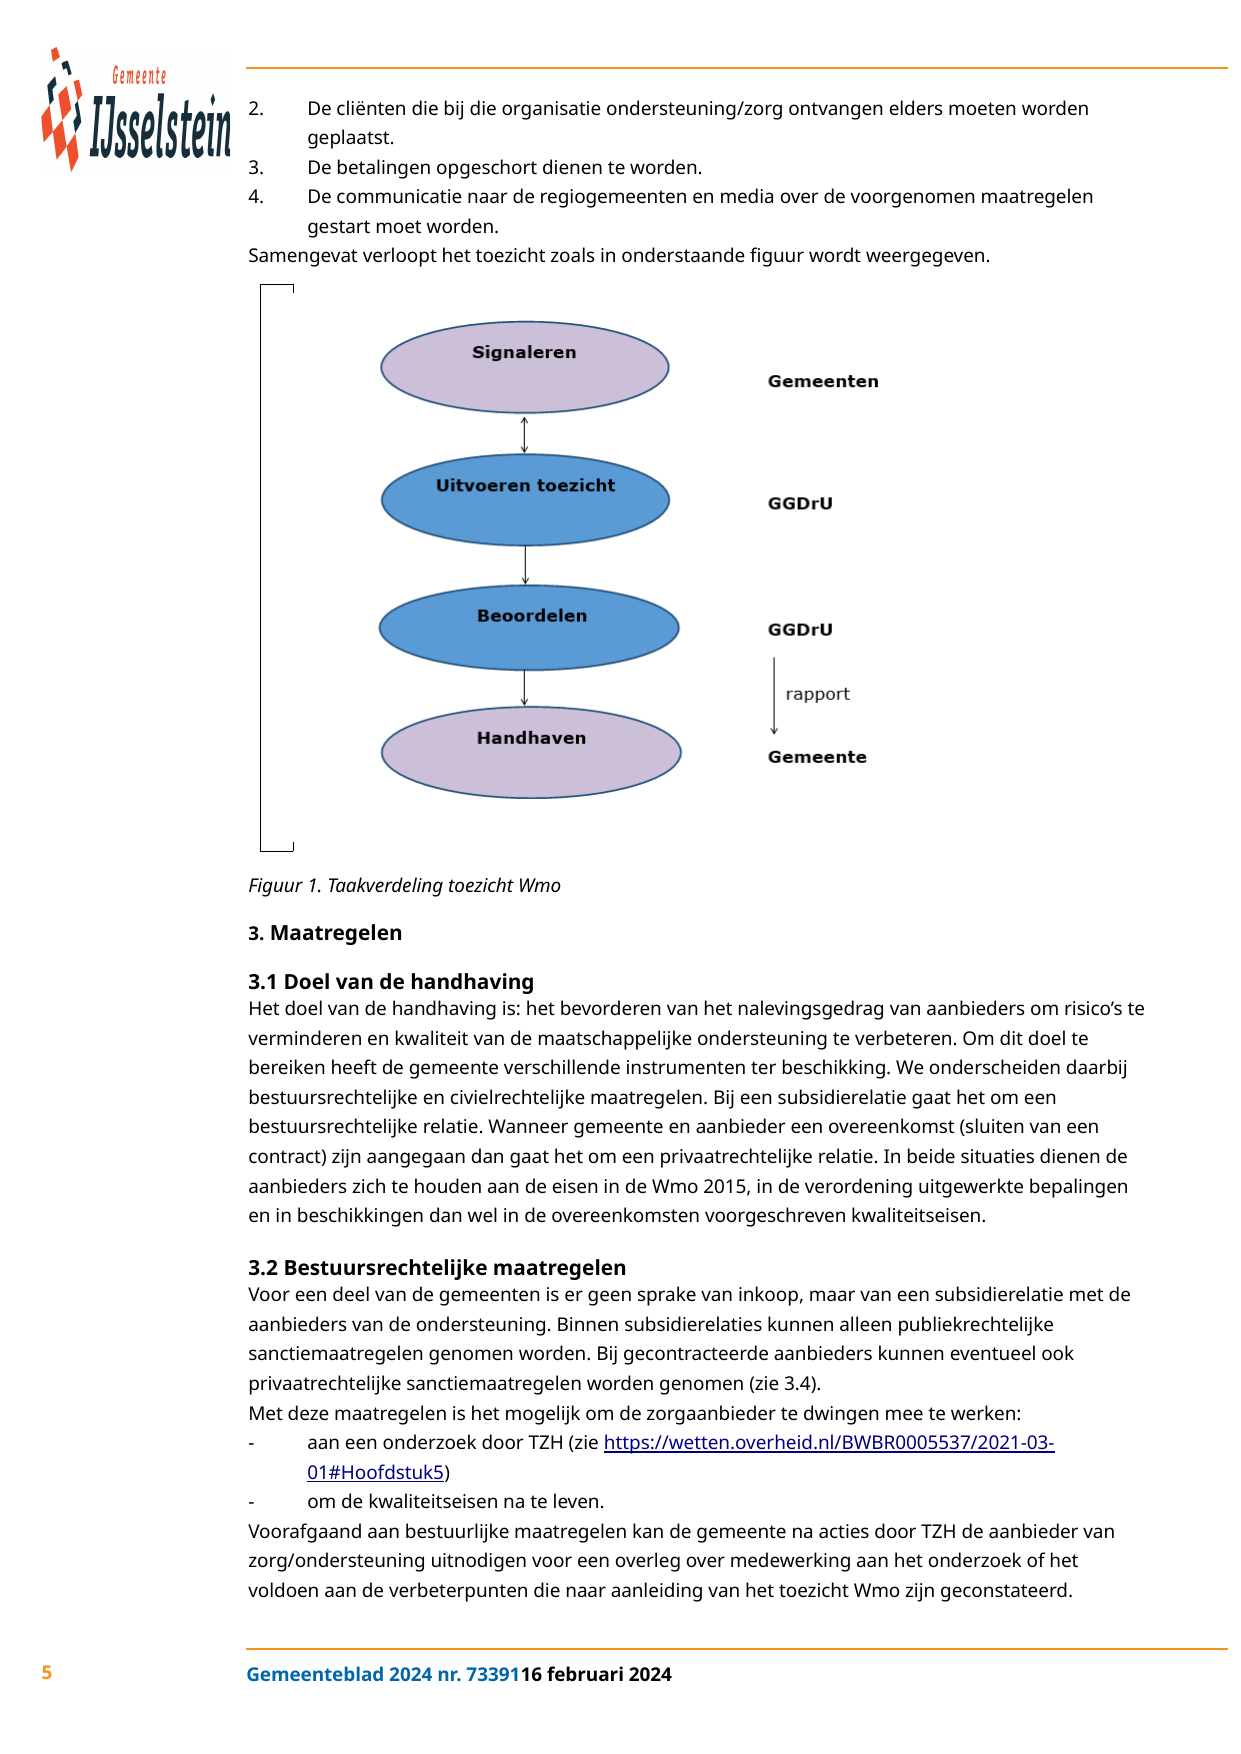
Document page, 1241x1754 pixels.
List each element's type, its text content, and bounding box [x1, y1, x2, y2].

text Voor een deel van de gemeenten is er geen sprake van inkoop, maar van een subsidierelatie met de aanbieders van de ondersteuning. Binnen subsidierelaties kunnen alleen publiekrechtelijke sanctiemaatregelen genomen worden. Bij gecontracteerde aanbieders kunnen eventueel ook privaatrechtelijke sanctiemaatregelen worden genomen (zie 3.4). [248, 1281, 1152, 1396]
text 3.2 Bestuursrechtelijke maatregelen [248, 1253, 1152, 1281]
picture [41, 47, 231, 172]
text Figuur 1. Taakverdeling toezicht Wmo [248, 872, 1152, 898]
text 3. Maatregelen [248, 918, 1152, 946]
list aan een onderzoek door TZH (zie https://wetten.overheid.nl/BWBR0005537/2021-03-01#Hoofdstuk5) [248, 1429, 1152, 1484]
list De betalingen opgeschort dienen te worden. [248, 154, 1152, 180]
text Voorafgaand aan bestuurlijke maatregelen kan de gemeente na acties door TZH de aanbieder van zorg/ondersteuning uitnodigen voor een overleg over medewerking aan het onderzoek of het voldoen aan de verbeterpunten die naar aanleiding van het toezicht Wmo zijn geconstateerd. [248, 1518, 1152, 1603]
text 3.1 Doel van de handhaving [248, 967, 1152, 995]
picture [268, 293, 913, 842]
list De cliënten die bij die organisatie ondersteuning/zorg ontvangen elders moeten worden geplaatst. [248, 95, 1152, 150]
list om de kwaliteitseisen na te leven. [248, 1488, 1152, 1514]
list De communicatie naar de regiogemeenten en media over de voorgenomen maatregelen gestart moet worden. [248, 183, 1152, 239]
text Het doel van de handhaving is: het bevorderen van het nalevingsgedrag van aanbieders om risico’s te verminderen en kwaliteit van de maatschappelijke ondersteuning te verbeteren. Om dit doel te bereiken heeft de gemeente verschillende instrumenten ter beschikking. We onderscheiden daarbij bestuursrechtelijke en civielrechtelijke maatregelen. Bij een subsidierelatie gaat het om een bestuursrechtelijke relatie. Wanneer gemeente en aanbieder een overeenkomst (sluiten van een contract) zijn aangegaan dan gaat het om een privaatrechtelijke relatie. In beide situaties dienen de aanbieders zich te houden aan de eisen in de Wmo 2015, in de verordening uitgewerkte bepalingen en in beschikkingen dan wel in de overeenkomsten voorgeschreven kwaliteitseisen. [248, 995, 1152, 1228]
text Samengevat verloopt het toezicht zoals in onderstaande figuur wordt weergegeven. [248, 243, 1152, 268]
text Met deze maatregelen is het mogelijk om de zorgaanbieder te dwingen mee te werken: [248, 1400, 1152, 1425]
